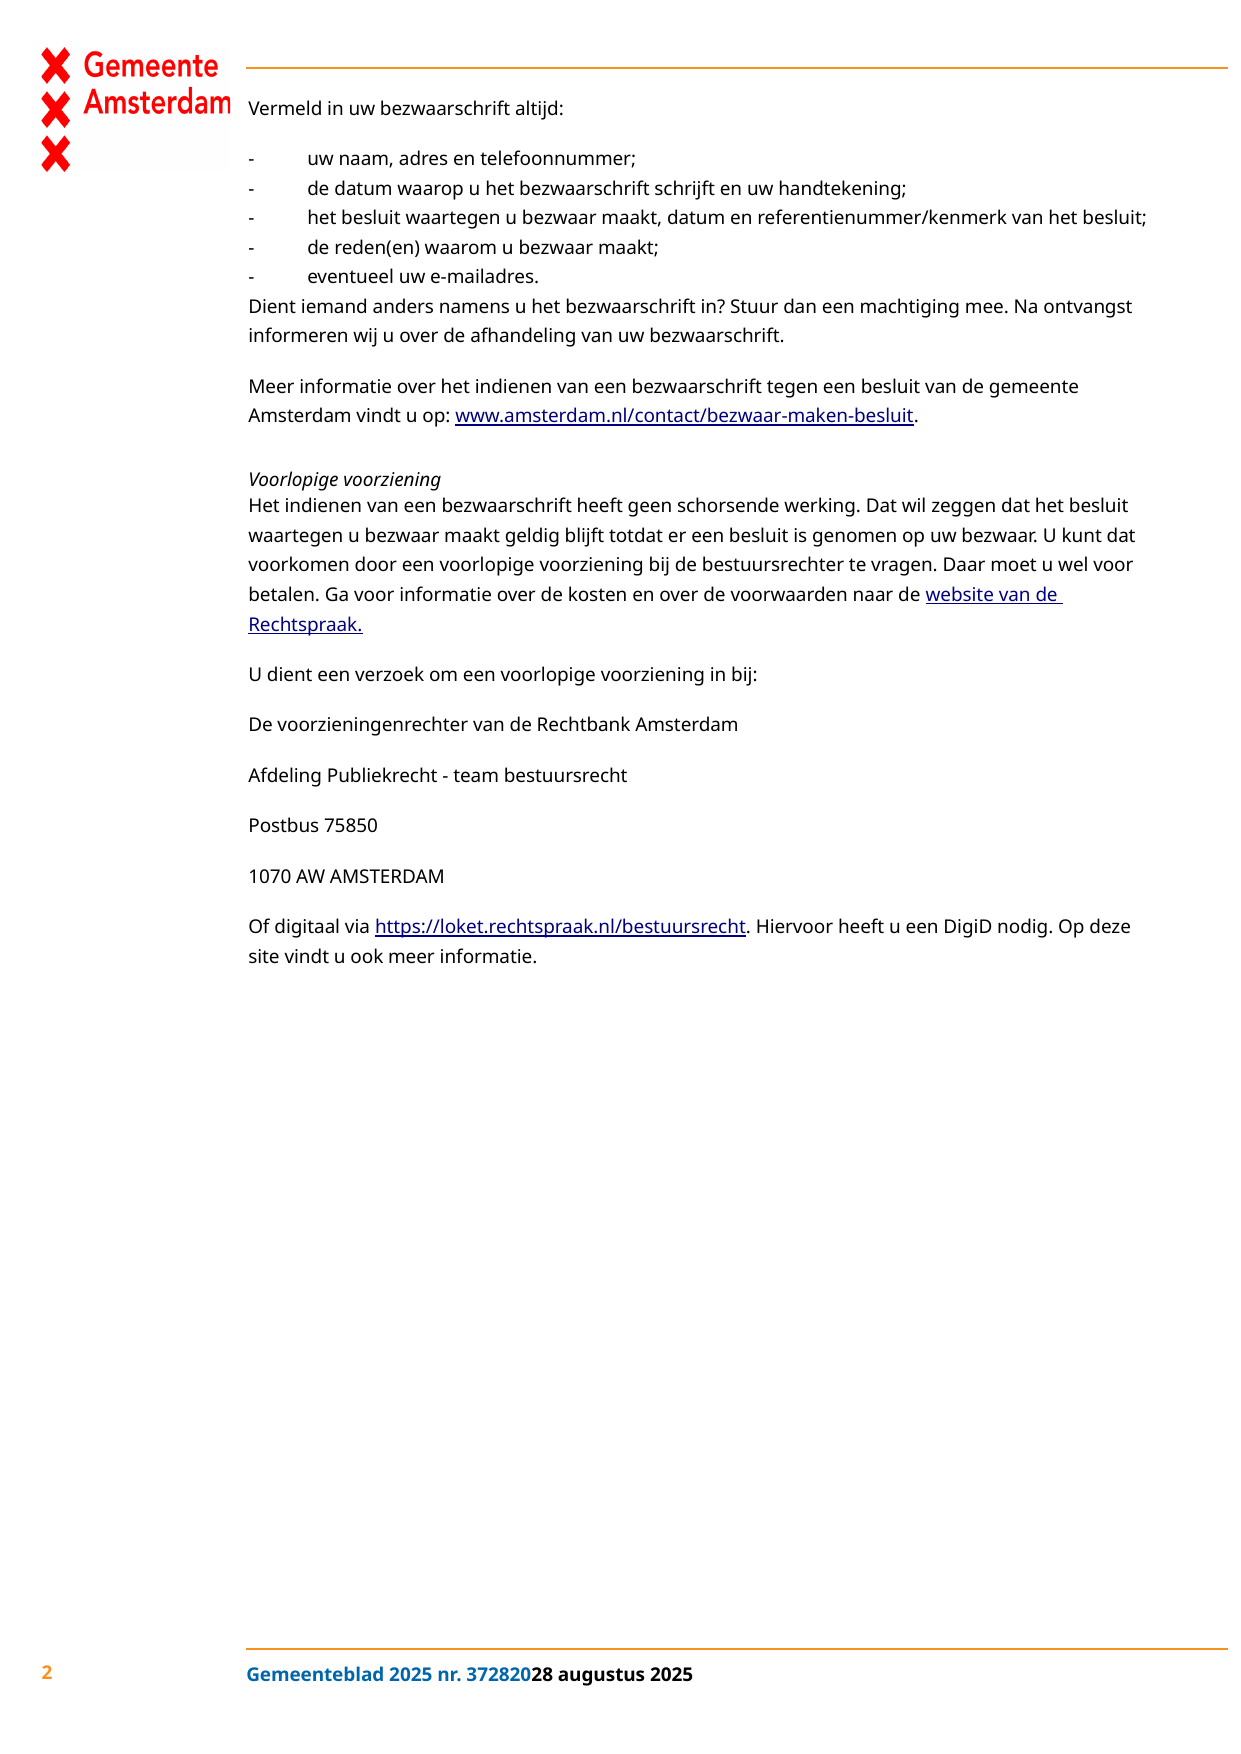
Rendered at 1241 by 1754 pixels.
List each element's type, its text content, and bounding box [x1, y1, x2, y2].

picture [41, 47, 231, 172]
list de datum waarop u het bezwaarschrift schrijft en uw handtekening; [248, 175, 1152, 201]
text 1070 AW AMSTERDAM [248, 863, 1152, 888]
list de reden(en) waarom u bezwaar maakt; [248, 234, 1152, 260]
text Dient iemand anders namens u het bezwaarschrift in? Stuur dan een machtiging mee. Na ontvangst informeren wij u over de afhandeling van uw bezwaarschrift. [248, 293, 1152, 348]
list uw naam, adres en telefoonnummer; [248, 145, 1152, 171]
text De voorzieningenrechter van de Rechtbank Amsterdam [248, 712, 1152, 737]
text Het indienen van een bezwaarschrift heeft geen schorsende werking. Dat wil zeggen dat het besluit waartegen u bezwaar maakt geldig blijft totdat er een besluit is genomen op uw bezwaar. U kunt dat voorkomen door een voorlopige voorziening bij de bestuursrechter te vragen. Daar moet u wel voor betalen. Ga voor informatie over de kosten en over de voorwaarden naar de website van de Rechtspraak. [248, 492, 1152, 636]
list eventueel uw e-mailadres. [248, 263, 1152, 289]
text Postbus 75850 [248, 812, 1152, 838]
text Meer informatie over het indienen van een bezwaarschrift tegen een besluit van de gemeente Amsterdam vindt u op: www.amsterdam.nl/contact/bezwaar-maken-besluit. [248, 373, 1152, 428]
text Afdeling Publiekrecht - team bestuursrecht [248, 762, 1152, 788]
text Of digitaal via https://loket.rechtspraak.nl/bestuursrecht. Hiervoor heeft u een DigiD nodig. Op deze site vindt u ook meer informatie. [248, 913, 1152, 968]
text Vermeld in uw bezwaarschrift altijd: [248, 95, 1152, 121]
list het besluit waartegen u bezwaar maakt, datum en referentienummer/kenmerk van het besluit; [248, 204, 1152, 230]
text U dient een verzoek om een voorlopige voorziening in bij: [248, 661, 1152, 687]
text Voorlopige voorziening [248, 467, 1152, 492]
